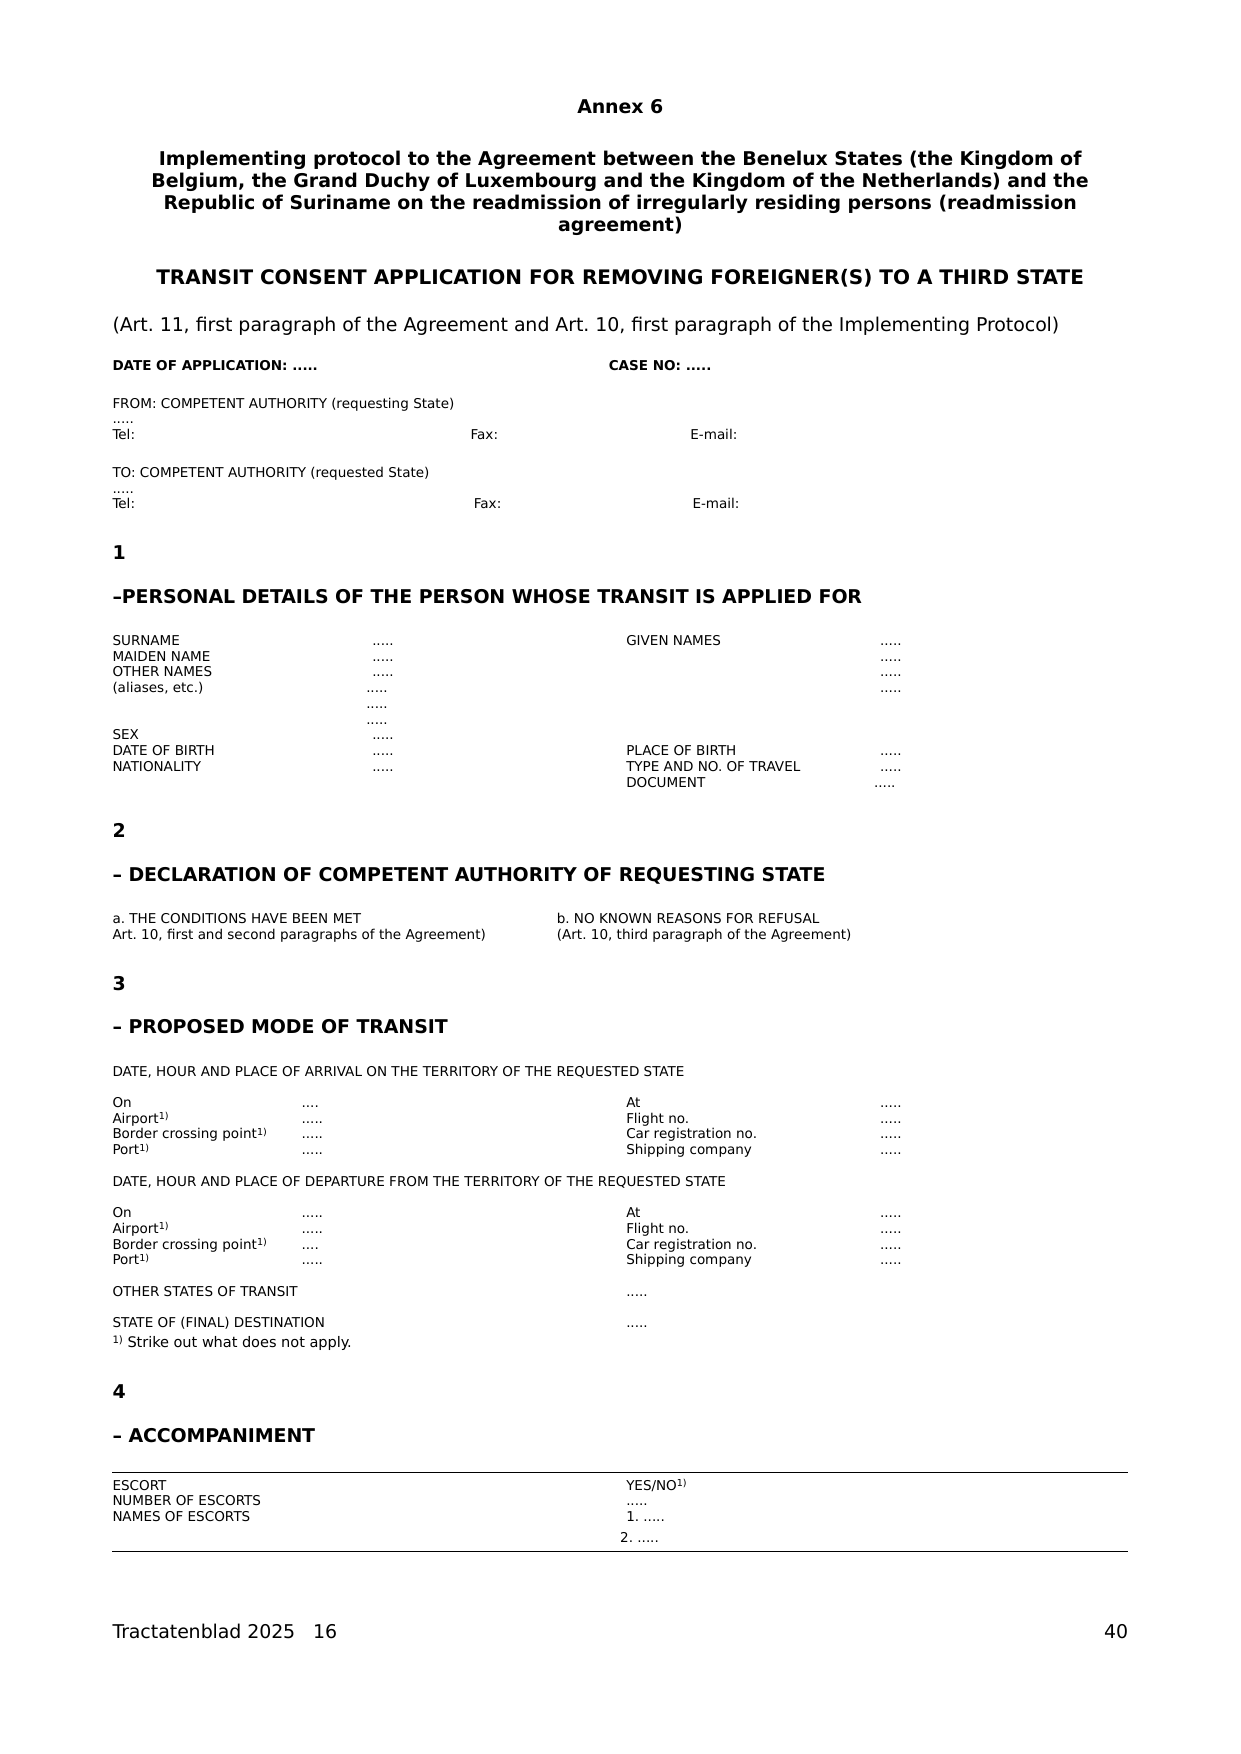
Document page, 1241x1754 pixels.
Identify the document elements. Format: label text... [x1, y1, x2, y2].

table_cell ..... [874, 743, 1128, 759]
table_cell ..... [366, 727, 620, 743]
table_cell ..... [366, 664, 620, 680]
table_header GIVEN NAMES [620, 633, 874, 743]
table_cell At [620, 1095, 874, 1111]
table_cell ..... [874, 1252, 1128, 1268]
table_cell Shipping company [620, 1252, 874, 1268]
table_cell ..... [874, 649, 1128, 664]
table_header TO: COMPETENT AUTHORITY (requested State) [112, 465, 1128, 480]
table_cell DATE OF BIRTH [112, 743, 366, 759]
table_cell ..... [295, 1111, 620, 1126]
table_cell NAMES OF ESCORTS [112, 1509, 620, 1551]
table_cell ..... [366, 680, 620, 696]
table_header YES/NO1) [620, 1473, 1128, 1493]
table_cell OTHER NAMES (aliases, etc.) [112, 664, 366, 727]
table_cell On [112, 1095, 295, 1111]
table_cell Fax: [468, 496, 686, 512]
table_cell ..... [366, 649, 620, 664]
table_cell ..... [620, 1493, 1128, 1509]
table_cell DATE, HOUR AND PLACE OF DEPARTURE FROM THE TERRITORY OF THE REQUESTED STATE [112, 1174, 1128, 1189]
table_header ..... [874, 633, 1128, 648]
table_cell [874, 696, 1128, 711]
table_cell 1. ..... [620, 1509, 1128, 1529]
table_cell [620, 1079, 874, 1095]
table_cell ..... [366, 743, 620, 759]
table_cell ..... [874, 759, 1128, 774]
table_header CASE NO: ..... [603, 358, 1128, 374]
table_header FROM: COMPETENT AUTHORITY (requesting State) [112, 396, 1128, 411]
table_cell On [112, 1205, 295, 1221]
table_cell Airport1) [112, 1111, 295, 1126]
table_cell Port1) [112, 1142, 295, 1158]
table_cell Tel: [112, 427, 464, 443]
table_cell Airport1) [112, 1221, 295, 1236]
table_cell [112, 1158, 1128, 1173]
table_header b. NO KNOWN REASONS FOR REFUSAL (Art. 10, third paragraph of the Agreement) [551, 911, 1128, 942]
table_cell Car registration no. [620, 1236, 874, 1252]
table_header DATE OF APPLICATION: ..... [112, 358, 603, 374]
table_cell ..... [366, 696, 620, 711]
table_cell Fax: [465, 427, 684, 443]
table_cell Flight no. [620, 1221, 874, 1236]
table_header ESCORT [112, 1473, 620, 1493]
table_cell STATE OF (FINAL) DESTINATION [112, 1315, 620, 1331]
table_cell ..... [874, 1095, 1128, 1111]
table_cell ..... [366, 711, 620, 727]
table_cell Flight no. [620, 1111, 874, 1126]
table_cell TYPE AND NO. OF TRAVEL DOCUMENT [620, 759, 874, 790]
table_cell Port1) [112, 1252, 295, 1268]
table_cell [112, 1299, 1128, 1315]
table_cell Tel: [112, 496, 468, 512]
subtitle 4 – ACCOMPANIMENT [112, 1381, 1128, 1447]
table_cell ..... [295, 1205, 620, 1221]
table_cell PLACE OF BIRTH [620, 743, 874, 759]
table_cell ..... [874, 1205, 1128, 1221]
table_header ..... [366, 633, 620, 648]
table_cell NATIONALITY [112, 759, 366, 790]
table_cell ..... [874, 1236, 1128, 1252]
table_cell ..... [620, 1284, 1128, 1299]
table_cell [112, 1079, 295, 1095]
table_cell Car registration no. [620, 1126, 874, 1142]
table_cell Border crossing point1) [112, 1126, 295, 1142]
table_header a. THE CONDITIONS HAVE BEEN MET Art. 10, first and second paragraphs of the Agreement) [112, 911, 551, 942]
table_cell [874, 727, 1128, 743]
table_cell ..... [112, 411, 1128, 427]
table_cell .... [295, 1095, 620, 1111]
table_cell [112, 1189, 1128, 1205]
table_cell [874, 1079, 1128, 1095]
table_cell ..... [295, 1252, 620, 1268]
table_cell [112, 1268, 1128, 1284]
table_cell [874, 711, 1128, 727]
table_cell ..... [295, 1126, 620, 1142]
subtitle Annex 6 [112, 96, 1128, 118]
table_cell ..... [295, 1142, 620, 1158]
table_cell .... [295, 1236, 620, 1252]
table_cell SEX [112, 727, 366, 743]
table_cell 1) Strike out what does not apply. [112, 1331, 1128, 1351]
table_cell OTHER STATES OF TRANSIT [112, 1284, 620, 1299]
subtitle 3 – PROPOSED MODE OF TRANSIT [112, 972, 1128, 1038]
table_cell At [620, 1205, 874, 1221]
table_cell Border crossing point1) [112, 1236, 295, 1252]
table_cell ..... [874, 1142, 1128, 1158]
table_cell ..... [874, 1221, 1128, 1236]
subtitle 2 – DECLARATION OF COMPETENT AUTHORITY OF REQUESTING STATE [112, 820, 1128, 886]
table_cell ..... [366, 759, 620, 790]
table_cell ..... [874, 680, 1128, 696]
table_header DATE, HOUR AND PLACE OF ARRIVAL ON THE TERRITORY OF THE REQUESTED STATE [112, 1064, 1128, 1079]
table_cell E-mail: [684, 427, 1128, 443]
subtitle TRANSIT CONSENT APPLICATION FOR REMOVING FOREIGNER(S) TO A THIRD STATE [112, 266, 1128, 289]
table_cell Shipping company [620, 1142, 874, 1158]
table_header SURNAME [112, 633, 366, 648]
table_cell E-mail: [686, 496, 1128, 512]
table_cell ..... [620, 1315, 1128, 1331]
table_cell NUMBER OF ESCORTS [112, 1493, 620, 1509]
subtitle 1 –PERSONAL DETAILS OF THE PERSON WHOSE TRANSIT IS APPLIED FOR [112, 542, 1128, 608]
table_cell ..... [112, 480, 1128, 496]
table_cell [295, 1079, 620, 1095]
table_cell ..... [874, 774, 1128, 790]
text (Art. 11, first paragraph of the Agreement and Art. 10, first paragraph of the Implementing Protocol) [112, 314, 1128, 336]
table_cell 2. ..... [620, 1529, 1128, 1551]
table_cell MAIDEN NAME [112, 649, 366, 664]
subtitle Implementing protocol to the Agreement between the Benelux States (the Kingdom of Belgium, the Grand Duchy of Luxembourg and the Kingdom of the Netherlands) and the Republic of Suriname on the readmission of irregularly residing persons (readmission agreement) [112, 148, 1128, 236]
table_cell ..... [874, 664, 1128, 680]
table_cell ..... [874, 1111, 1128, 1126]
table_cell ..... [874, 1126, 1128, 1142]
table_cell ..... [295, 1221, 620, 1236]
